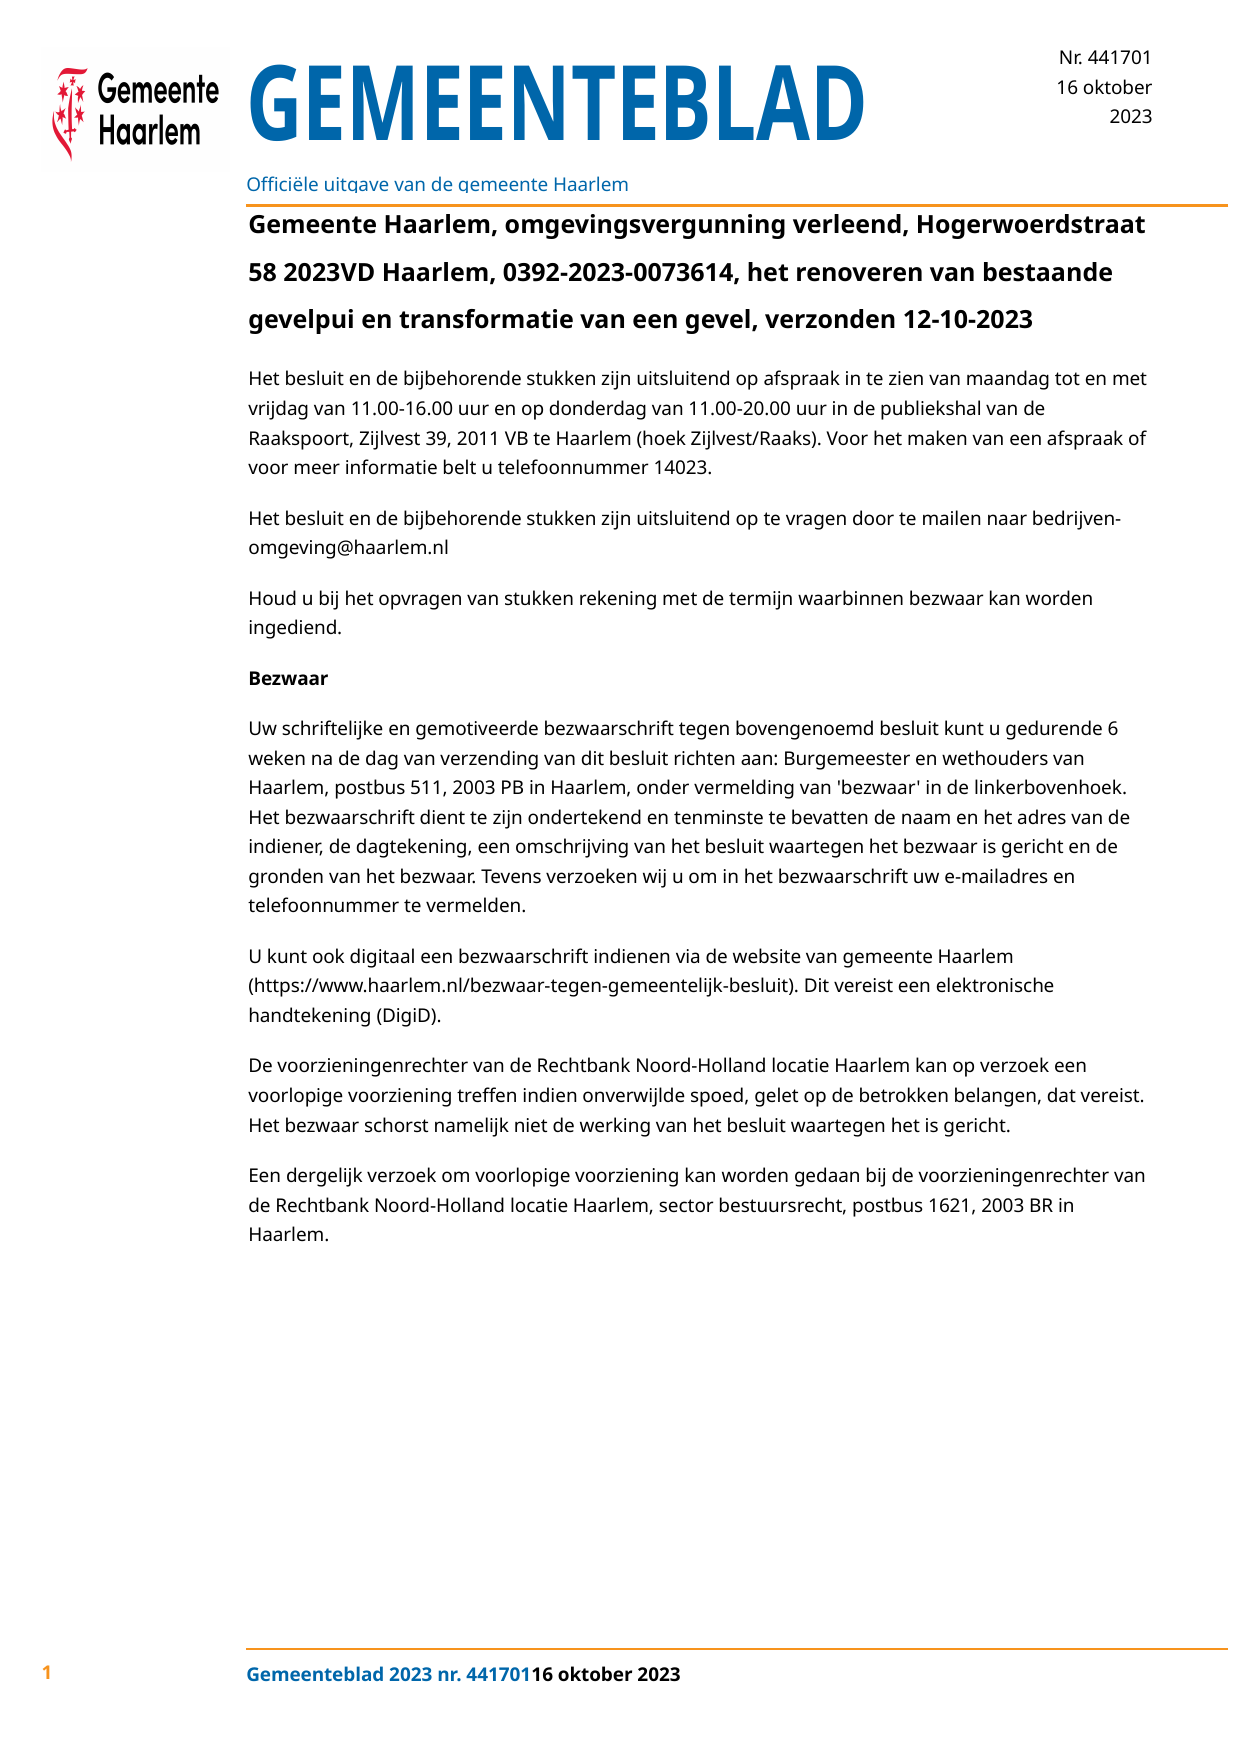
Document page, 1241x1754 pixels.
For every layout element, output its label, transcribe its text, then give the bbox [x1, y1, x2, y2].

text Een dergelijk verzoek om voorlopige voorziening kan worden gedaan bij de voorzieningenrechter van de Rechtbank Noord-Holland locatie Haarlem, sector bestuursrecht, postbus 1621, 2003 BR in Haarlem. [248, 1162, 1152, 1247]
text Bezwaar [248, 665, 1152, 690]
text Het besluit en de bijbehorende stukken zijn uitsluitend op afspraak in te zien van maandag tot en met vrijdag van 11.00-16.00 uur en op donderdag van 11.00-20.00 uur in de publiekshal van de Raakspoort, Zijlvest 39, 2011 VB te Haarlem (hoek Zijlvest/Raaks). Voor het maken van een afspraak of voor meer informatie belt u telefoonnummer 14023. [248, 366, 1152, 480]
text Houd u bij het opvragen van stukken rekening met de termijn waarbinnen bezwaar kan worden ingediend. [248, 585, 1152, 640]
text De voorzieningenrechter van de Rechtbank Noord-Holland locatie Haarlem kan op verzoek een voorlopige voorziening treffen indien onverwijlde spoed, gelet op de betrokken belangen, dat vereist. Het bezwaar schorst namelijk niet de werking van het besluit waartegen het is gericht. [248, 1053, 1152, 1137]
text Gemeente Haarlem, omgevingsvergunning verleend, Hogerwoerdstraat 58 2023VD Haarlem, 0392-2023-0073614, het renoveren van bestaande gevelpui en transformatie van een gevel, verzonden 12-10-2023 [248, 207, 1152, 336]
picture [41, 47, 231, 172]
text Uw schriftelijke en gemotiveerde bezwaarschrift tegen bovengenoemd besluit kunt u gedurende 6 weken na de dag van verzending van dit besluit richten aan: Burgemeester en wethouders van Haarlem, postbus 511, 2003 PB in Haarlem, onder vermelding van 'bezwaar' in de linkerbovenhoek. Het bezwaarschrift dient te zijn ondertekend en tenminste te bevatten de naam en het adres van de indiener, de dagtekening, een omschrijving van het besluit waartegen het bezwaar is gericht en de gronden van het bezwaar. Tevens verzoeken wij u om in het bezwaarschrift uw e-mailadres en telefoonnummer te vermelden. [248, 715, 1152, 918]
text Het besluit en de bijbehorende stukken zijn uitsluitend op te vragen door te mailen naar bedrijven-omgeving@haarlem.nl [248, 505, 1152, 560]
text U kunt ook digitaal een bezwaarschrift indienen via de website van gemeente Haarlem (https://www.haarlem.nl/bezwaar-tegen-gemeentelijk-besluit). Dit vereist een elektronische handtekening (DigiD). [248, 943, 1152, 1028]
